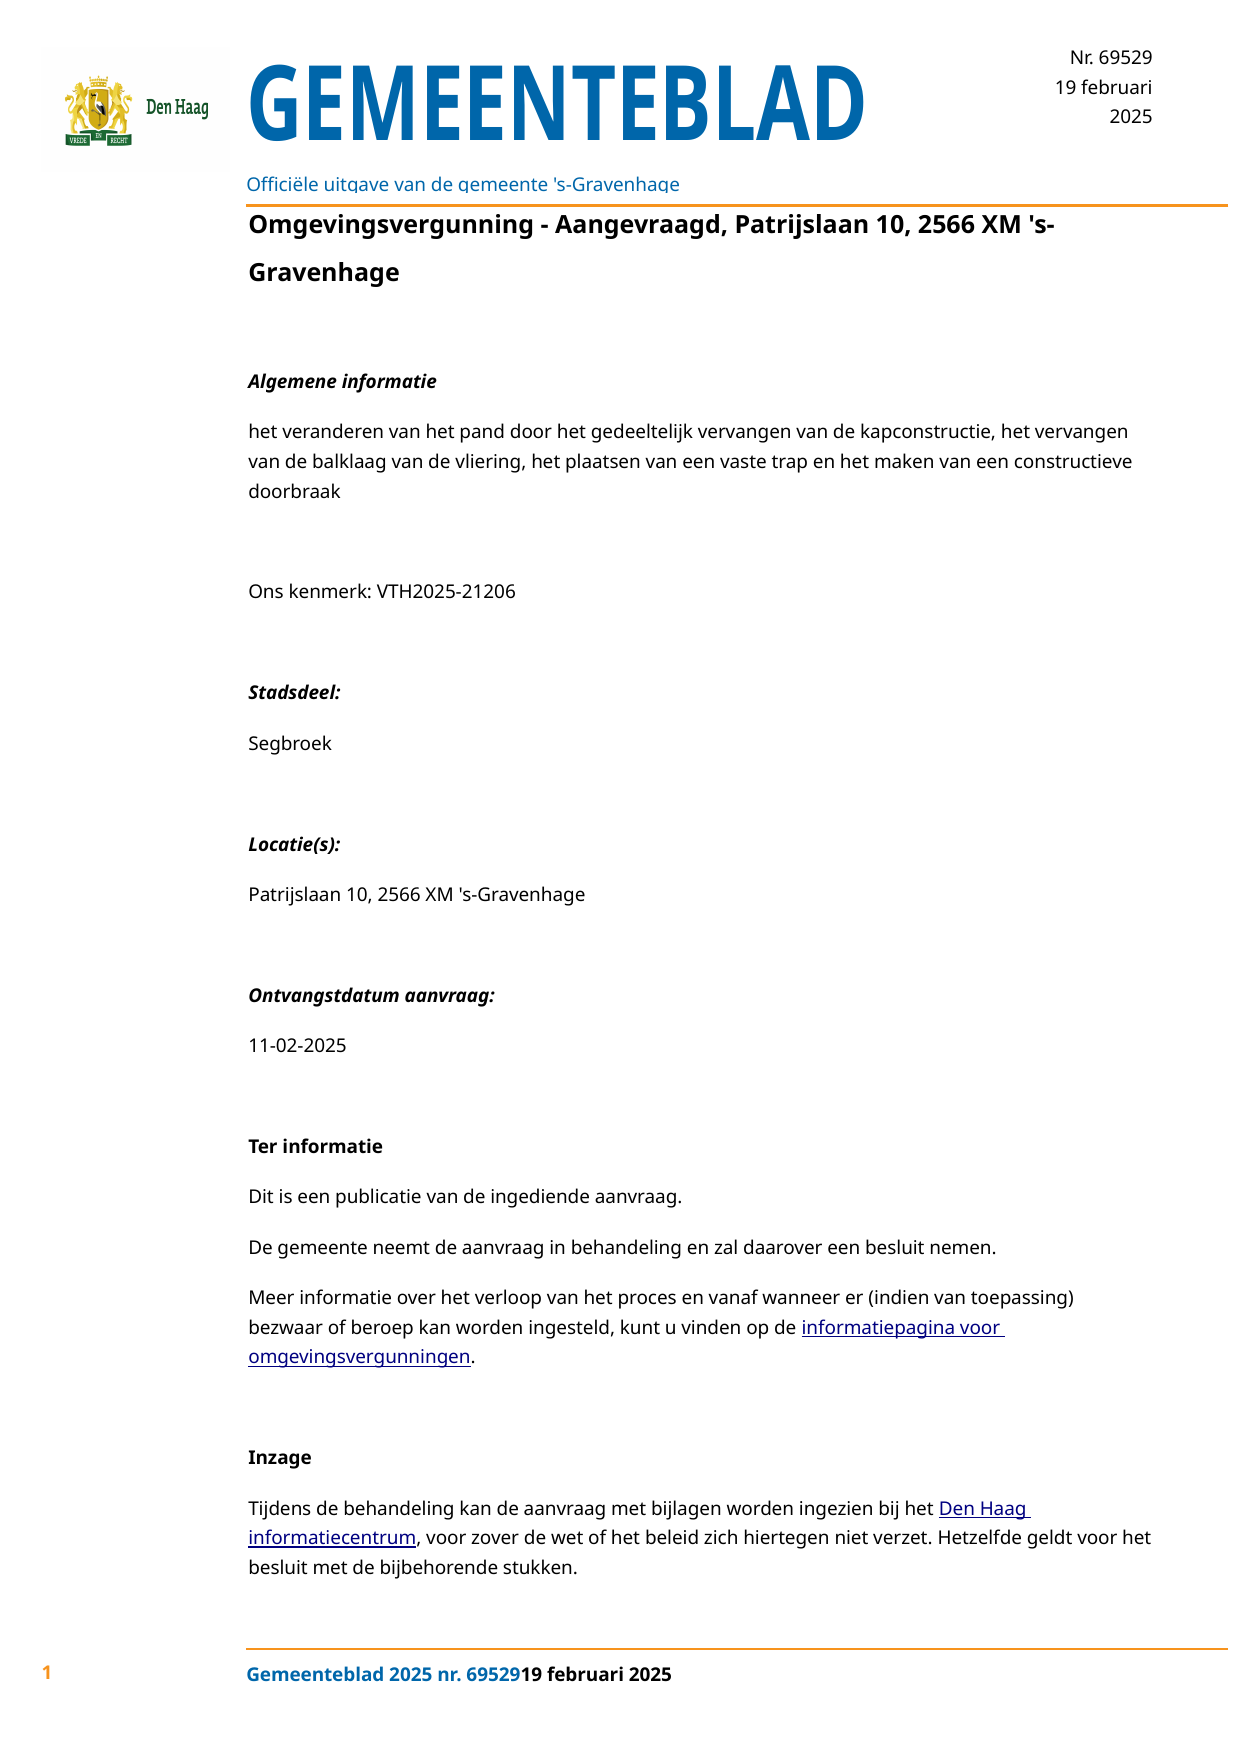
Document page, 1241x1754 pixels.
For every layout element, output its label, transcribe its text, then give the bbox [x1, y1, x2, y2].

text Locatie(s): [248, 831, 1152, 857]
text Algemene informatie [248, 368, 1152, 394]
text Meer informatie over het verloop van het proces en vanaf wanneer er (indien van toepassing) bezwaar of beroep kan worden ingesteld, kunt u vinden op de informatiepagina voor omgevingsvergunningen. [248, 1284, 1152, 1369]
text De gemeente neemt de aanvraag in behandeling en zal daarover een besluit nemen. [248, 1234, 1152, 1260]
text 11-02-2025 [248, 1032, 1152, 1058]
text Omgevingsvergunning - Aangevraagd, Patrijslaan 10, 2566 XM 's-Gravenhage [248, 207, 1152, 288]
text Ontvangstdatum aanvraag: [248, 982, 1152, 1008]
text Stadsdeel: [248, 679, 1152, 705]
text het veranderen van het pand door het gedeeltelijk vervangen van de kapconstructie, het vervangen van de balklaag van de vliering, het plaatsen van een vaste trap en het maken van een constructieve doorbraak [248, 419, 1152, 504]
text Ons kenmerk: VTH2025-21206 [248, 579, 1152, 604]
text Tijdens de behandeling kan de aanvraag met bijlagen worden ingezien bij het Den Haag informatiecentrum, voor zover de wet of het beleid zich hiertegen niet verzet. Hetzelfde geldt voor het besluit met de bijbehorende stukken. [248, 1495, 1152, 1580]
text Inzage [248, 1444, 1152, 1470]
text Ter informatie [248, 1133, 1152, 1159]
text Dit is een publicatie van de ingediende aanvraag. [248, 1184, 1152, 1209]
picture [41, 47, 231, 172]
text Segbroek [248, 730, 1152, 756]
text Patrijslaan 10, 2566 XM 's-Gravenhage [248, 881, 1152, 907]
